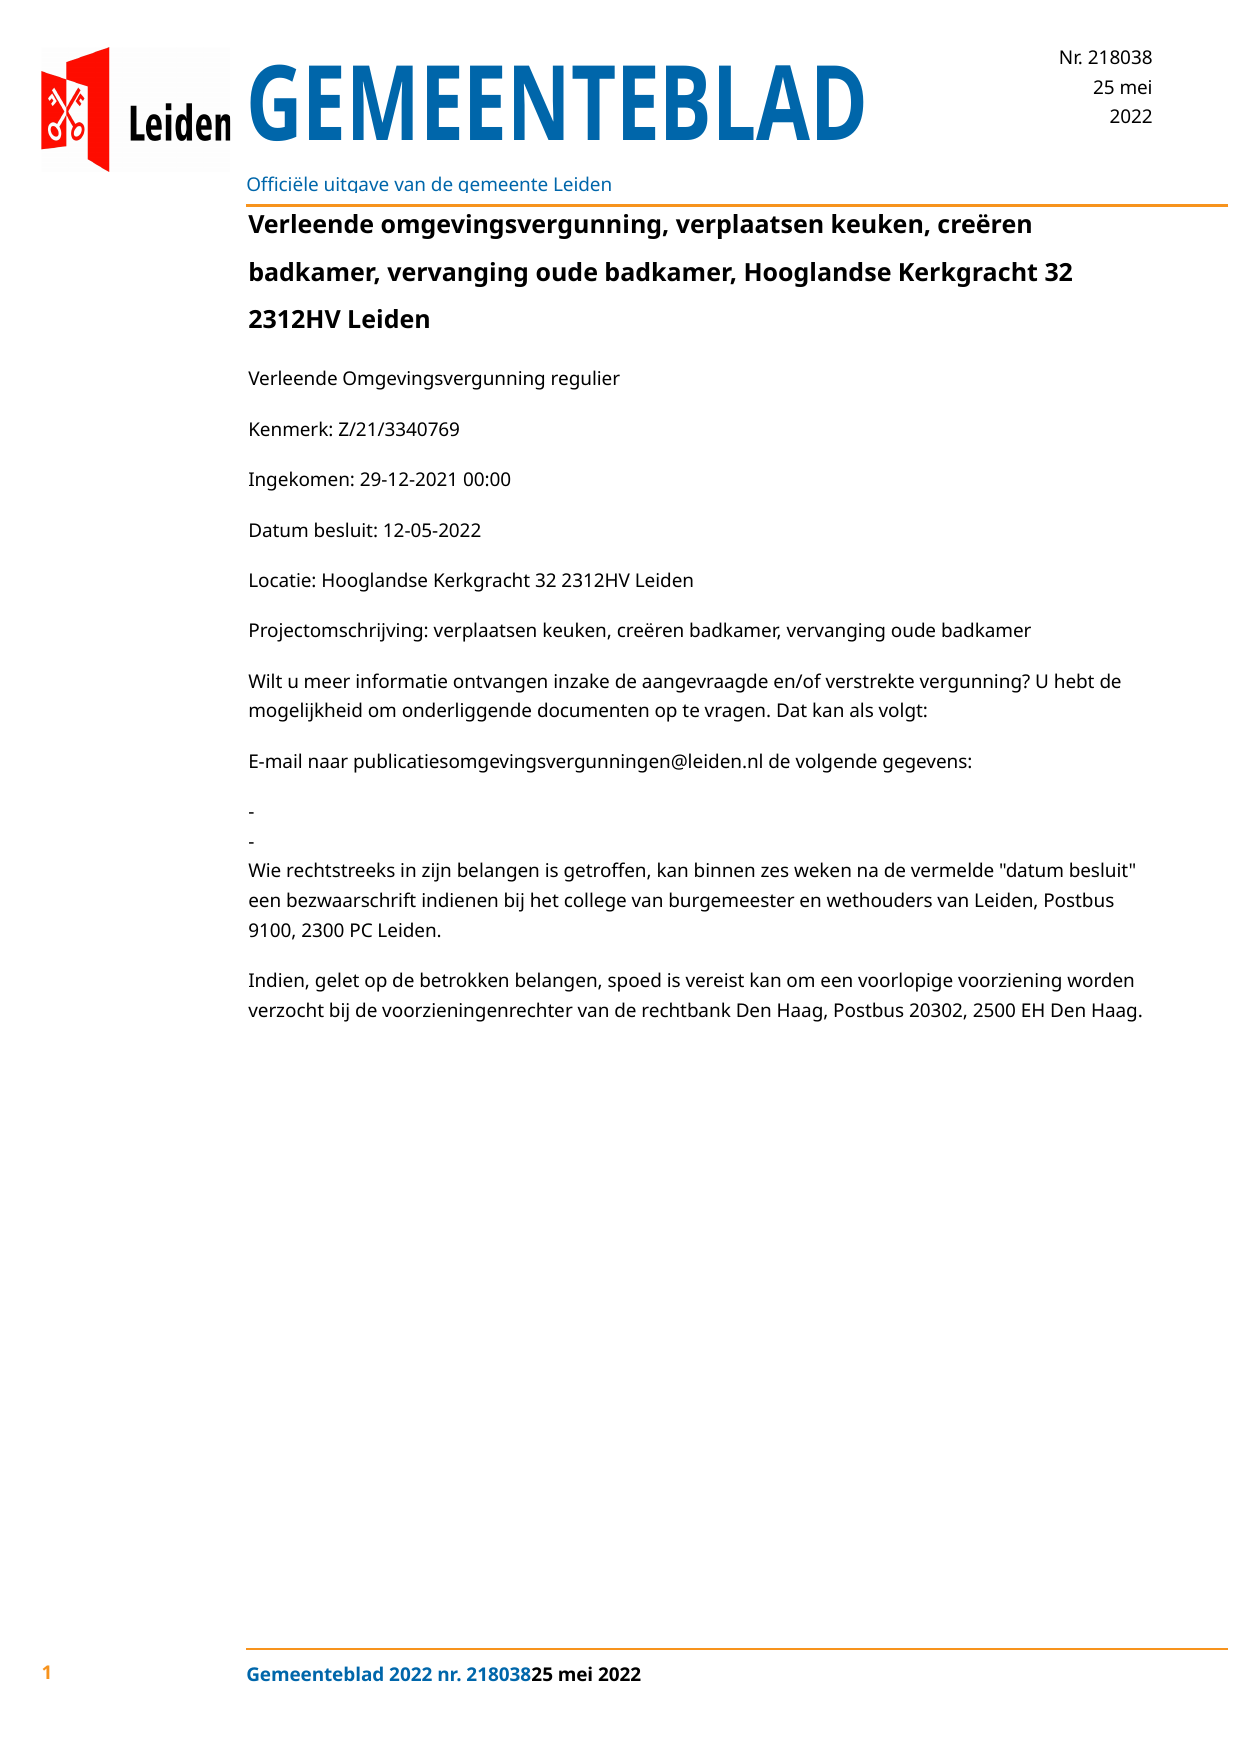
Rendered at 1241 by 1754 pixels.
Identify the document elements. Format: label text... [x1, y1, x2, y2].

text Ingekomen: 29-12-2021 00:00 [248, 466, 1152, 492]
text Verleende omgevingsvergunning, verplaatsen keuken, creëren badkamer, vervanging oude badkamer, Hooglandse Kerkgracht 32 2312HV Leiden [248, 207, 1152, 336]
picture [41, 47, 231, 172]
text Kenmerk: Z/21/3340769 [248, 416, 1152, 442]
text Indien, gelet op de betrokken belangen, spoed is vereist kan om een voorlopige voorziening worden verzocht bij de voorzieningenrechter van de rechtbank Den Haag, Postbus 20302, 2500 EH Den Haag. [248, 967, 1152, 1022]
text E-mail naar publicatiesomgevingsvergunningen@leiden.nl de volgende gegevens: [248, 748, 1152, 774]
text Datum besluit: 12-05-2022 [248, 517, 1152, 542]
text Projectomschrijving: verplaatsen keuken, creëren badkamer, vervanging oude badkamer [248, 618, 1152, 643]
text Wie rechtstreeks in zijn belangen is getroffen, kan binnen zes weken na de vermelde "datum besluit" een bezwaarschrift indienen bij het college van burgemeester en wethouders van Leiden, Postbus 9100, 2300 PC Leiden. [248, 858, 1152, 942]
text Wilt u meer informatie ontvangen inzake de aangevraagde en/of verstrekte vergunning? U hebt de mogelijkheid om onderliggende documenten op te vragen. Dat kan als volgt: [248, 668, 1152, 723]
text Locatie: Hooglandse Kerkgracht 32 2312HV Leiden [248, 567, 1152, 593]
text Verleende Omgevingsvergunning regulier [248, 366, 1152, 391]
